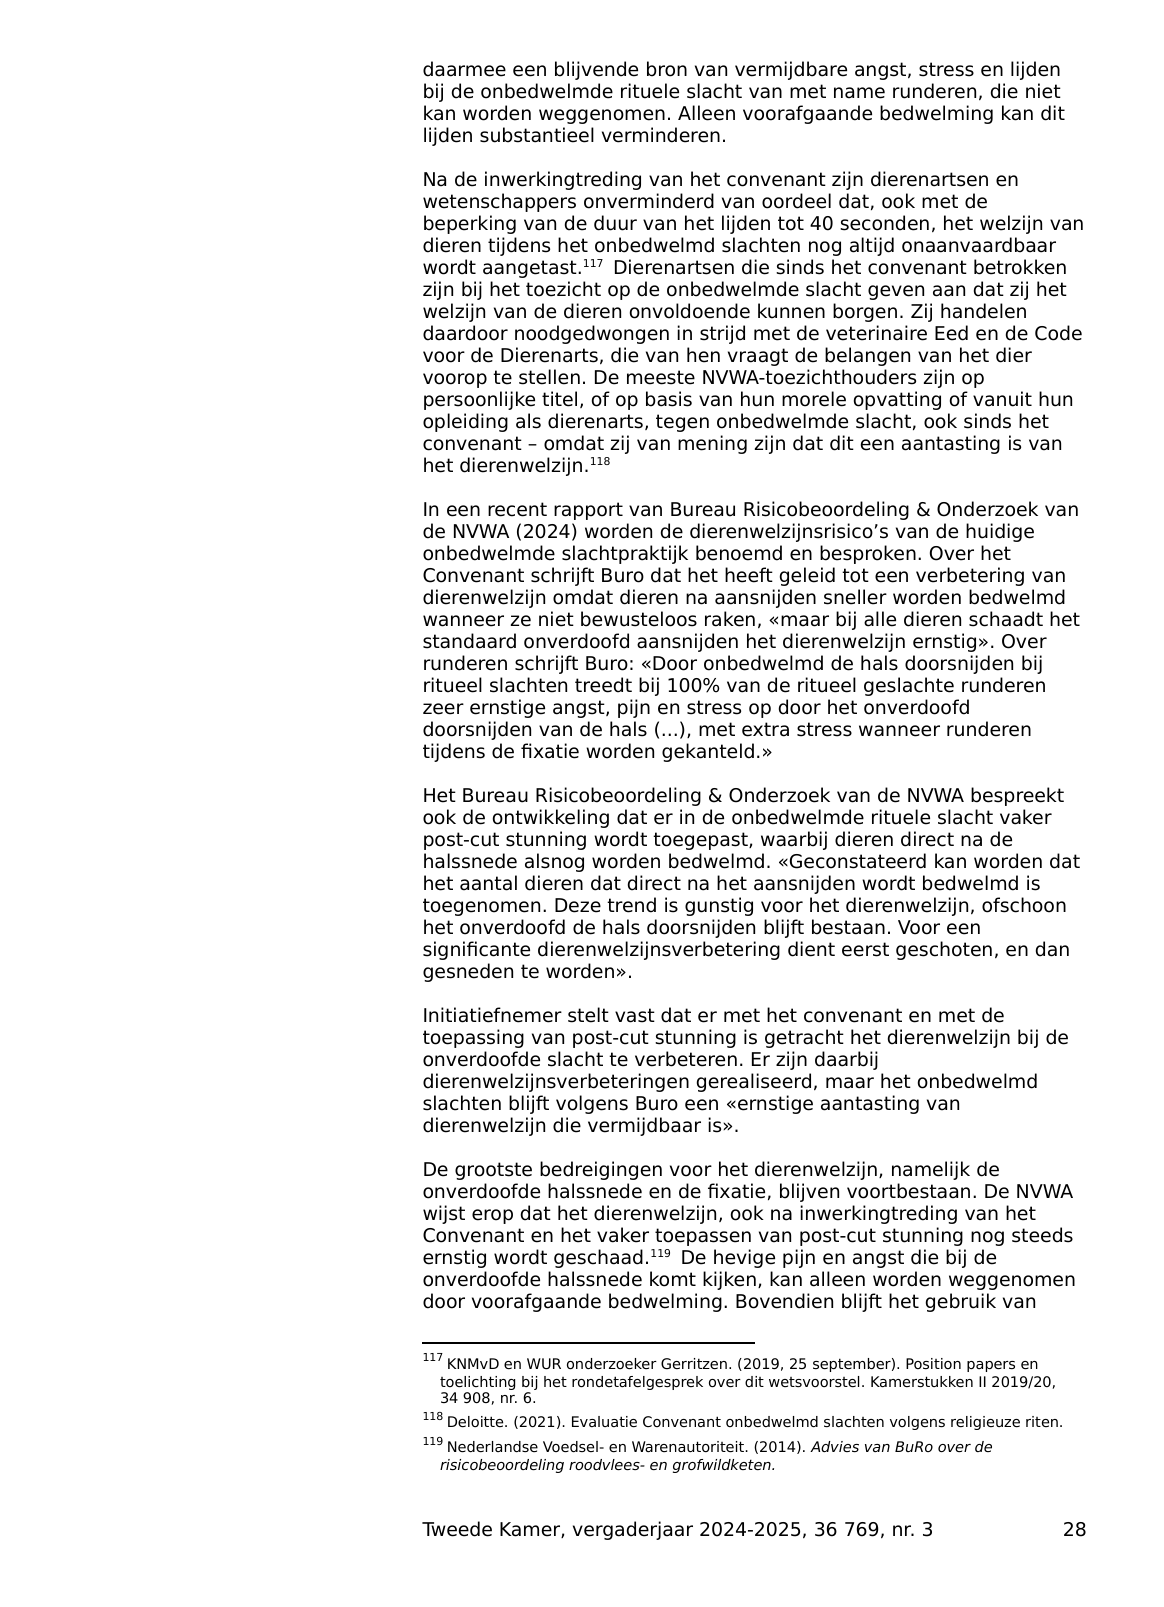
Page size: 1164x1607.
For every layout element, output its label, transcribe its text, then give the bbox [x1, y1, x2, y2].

text KNMvD en WUR onderzoeker Gerritzen. (2019, 25 september). Position papers en toelichting bij het rondetafelgesprek over dit wetsvoorstel. Kamerstukken II 2019/20, 34 908, nr. 6. [422, 1352, 1087, 1407]
text Deloitte. (2021). Evaluatie Convenant onbedwelmd slachten volgens religieuze riten. [422, 1410, 1087, 1432]
text Na de inwerkingtreding van het convenant zijn dierenartsen en wetenschappers onverminderd van oordeel dat, ook met de beperking van de duur van het lijden tot 40 seconden, het welzijn van dieren tijdens het onbedwelmd slachten nog altijd onaanvaardbaar wordt aangetast. Dierenartsen die sinds het convenant betrokken zijn bij het toezicht op de onbedwelmde slacht geven aan dat zij het welzijn van de dieren onvoldoende kunnen borgen. Zij handelen daardoor noodgedwongen in strijd met de veterinaire Eed en de Code voor de Dierenarts, die van hen vraagt de belangen van het dier voorop te stellen. De meeste NVWA-toezichthouders zijn op persoonlijke titel, of op basis van hun morele opvatting of vanuit hun opleiding als dierenarts, tegen onbedwelmde slacht, ook sinds het convenant – omdat zij van mening zijn dat dit een aantasting is van het dierenwelzijn. [422, 169, 1087, 477]
text Het Bureau Risicobeoordeling & Onderzoek van de NVWA bespreekt ook de ontwikkeling dat er in de onbedwelmde rituele slacht vaker post-cut stunning wordt toegepast, waarbij dieren direct na de halssnede alsnog worden bedwelmd. «Geconstateerd kan worden dat het aantal dieren dat direct na het aansnijden wordt bedwelmd is toegenomen. Deze trend is gunstig voor het dierenwelzijn, ofschoon het onverdoofd de hals doorsnijden blijft bestaan. Voor een significante dierenwelzijnsverbetering dient eerst geschoten, en dan gesneden te worden». [422, 785, 1087, 983]
text daarmee een blijvende bron van vermijdbare angst, stress en lijden bij de onbedwelmde rituele slacht van met name runderen, die niet kan worden weggenomen. Alleen voorafgaande bedwelming kan dit lijden substantieel verminderen. [422, 59, 1087, 147]
text Initiatiefnemer stelt vast dat er met het convenant en met de toepassing van post-cut stunning is getracht het dierenwelzijn bij de onverdoofde slacht te verbeteren. Er zijn daarbij dierenwelzijnsverbeteringen gerealiseerd, maar het onbedwelmd slachten blijft volgens Buro een «ernstige aantasting van dierenwelzijn die vermijdbaar is». [422, 1005, 1087, 1137]
text De grootste bedreigingen voor het dierenwelzijn, namelijk de onverdoofde halssnede en de fixatie, blijven voortbestaan. De NVWA wijst erop dat het dierenwelzijn, ook na inwerkingtreding van het Convenant en het vaker toepassen van post-cut stunning nog steeds ernstig wordt geschaad. De hevige pijn en angst die bij de onverdoofde halssnede komt kijken, kan alleen worden weggenomen door voorafgaande bedwelming. Bovendien blijft het gebruik van [422, 1159, 1087, 1313]
text In een recent rapport van Bureau Risicobeoordeling & Onderzoek van de NVWA (2024) worden de dierenwelzijnsrisico’s van de huidige onbedwelmde slachtpraktijk benoemd en besproken. Over het Convenant schrijft Buro dat het heeft geleid tot een verbetering van dierenwelzijn omdat dieren na aansnijden sneller worden bedwelmd wanneer ze niet bewusteloos raken, «maar bij alle dieren schaadt het standaard onverdoofd aansnijden het dierenwelzijn ernstig». Over runderen schrijft Buro: «Door onbedwelmd de hals doorsnijden bij ritueel slachten treedt bij 100% van de ritueel geslachte runderen zeer ernstige angst, pijn en stress op door het onverdoofd doorsnijden van de hals (...), met extra stress wanneer runderen tijdens de fixatie worden gekanteld.» [422, 499, 1087, 763]
text Nederlandse Voedsel- en Warenautoriteit. (2014). Advies van BuRo over de risicobeoordeling roodvlees- en grofwildketen. [422, 1435, 1087, 1474]
